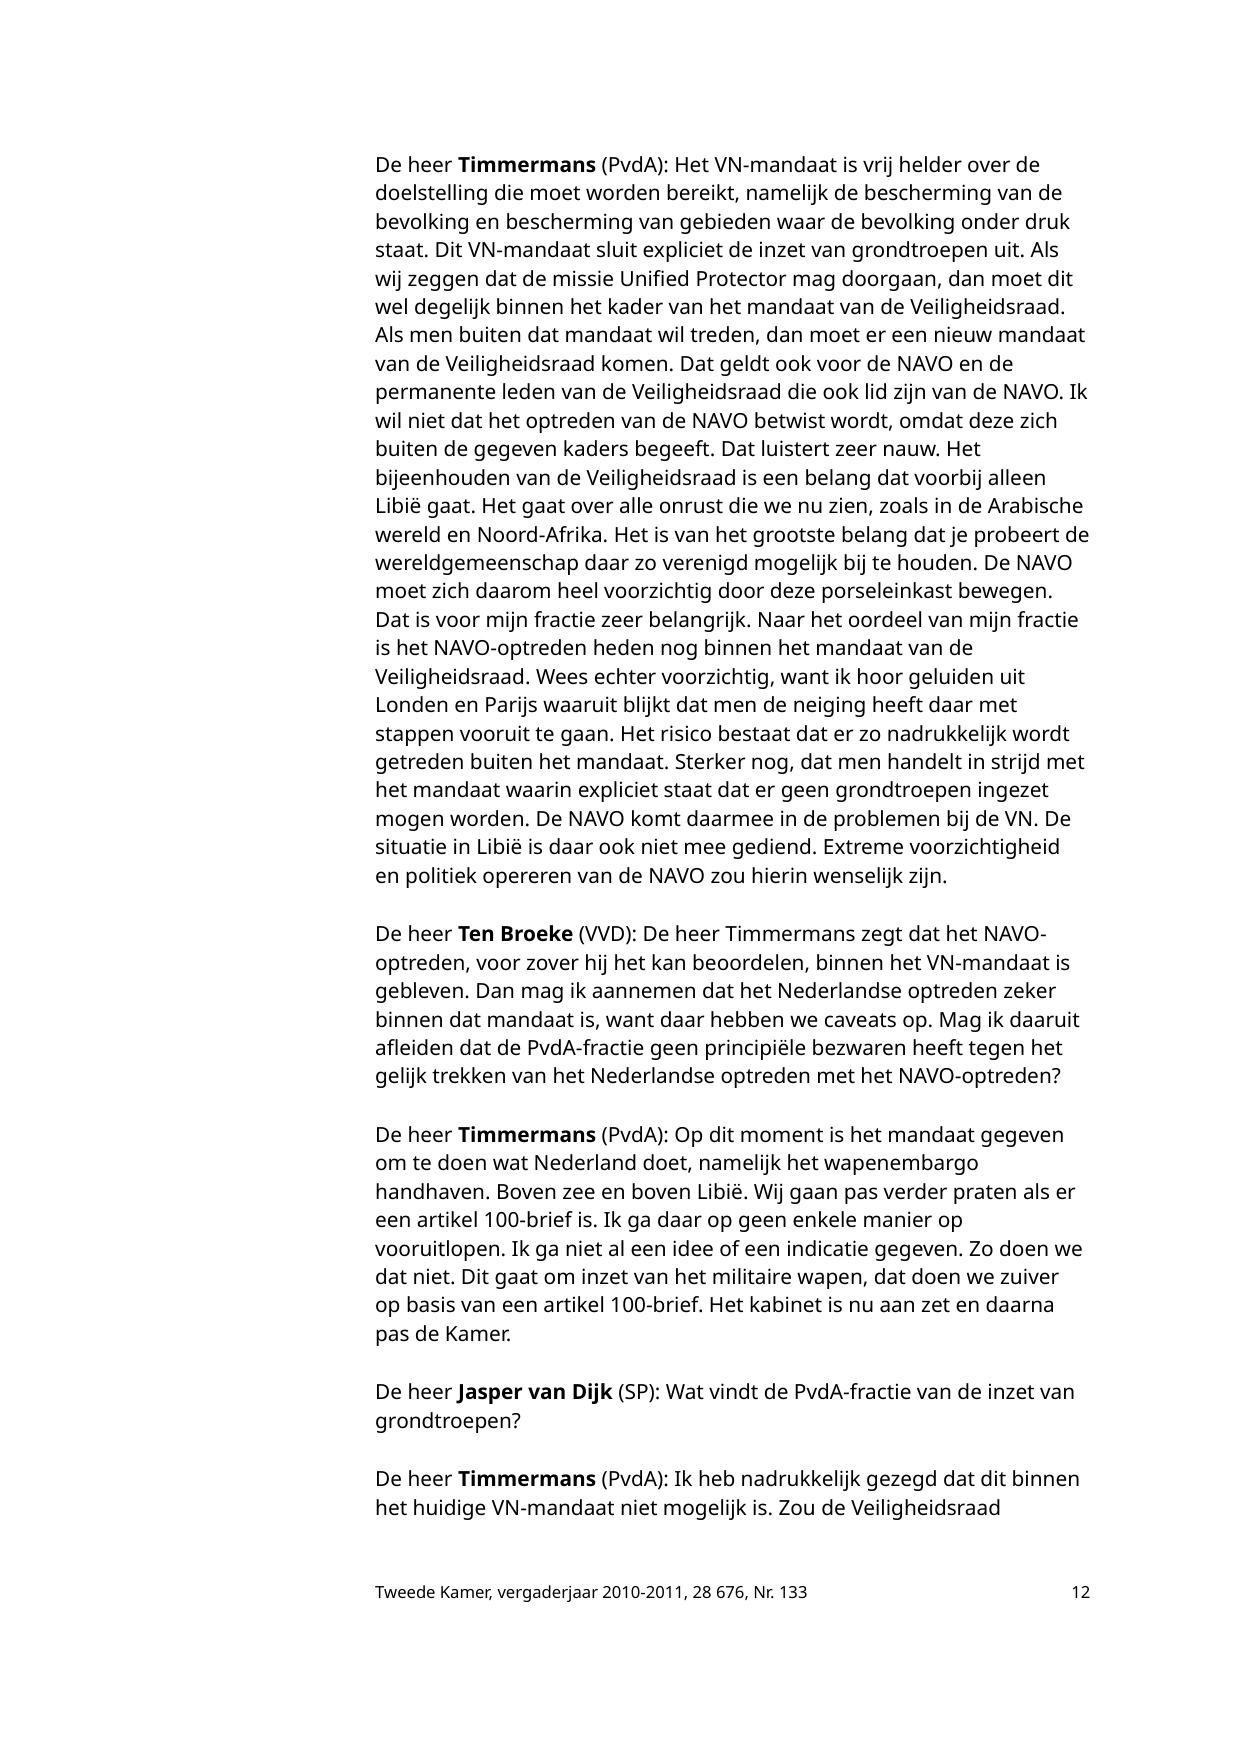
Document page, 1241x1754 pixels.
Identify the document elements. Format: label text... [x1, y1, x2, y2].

text De heer Timmermans (PvdA): Het VN-mandaat is vrij helder over de doelstelling die moet worden bereikt, namelijk de bescherming van de bevolking en bescherming van gebieden waar de bevolking onder druk staat. Dit VN-mandaat sluit expliciet de inzet van grondtroepen uit. Als wij zeggen dat de missie Unified Protector mag doorgaan, dan moet dit wel degelijk binnen het kader van het mandaat van de Veiligheidsraad. Als men buiten dat mandaat wil treden, dan moet er een nieuw mandaat van de Veiligheidsraad komen. Dat geldt ook voor de NAVO en de permanente leden van de Veiligheidsraad die ook lid zijn van de NAVO. Ik wil niet dat het optreden van de NAVO betwist wordt, omdat deze zich buiten de gegeven kaders begeeft. Dat luistert zeer nauw. Het bijeenhouden van de Veiligheidsraad is een belang dat voorbij alleen Libië gaat. Het gaat over alle onrust die we nu zien, zoals in de Arabische wereld en Noord-Afrika. Het is van het grootste belang dat je probeert de wereldgemeenschap daar zo verenigd mogelijk bij te houden. De NAVO moet zich daarom heel voorzichtig door deze porseleinkast bewegen. Dat is voor mijn fractie zeer belangrijk. Naar het oordeel van mijn fractie is het NAVO-optreden heden nog binnen het mandaat van de Veiligheidsraad. Wees echter voorzichtig, want ik hoor geluiden uit Londen en Parijs waaruit blijkt dat men de neiging heeft daar met stappen vooruit te gaan. Het risico bestaat dat er zo nadrukkelijk wordt getreden buiten het mandaat. Sterker nog, dat men handelt in strijd met het mandaat waarin expliciet staat dat er geen grondtroepen ingezet mogen worden. De NAVO komt daarmee in de problemen bij de VN. De situatie in Libië is daar ook niet mee gediend. Extreme voorzichtigheid en politiek opereren van de NAVO zou hierin wenselijk zijn. [375, 150, 1090, 889]
text De heer Ten Broeke (VVD): De heer Timmermans zegt dat het NAVO-optreden, voor zover hij het kan beoordelen, binnen het VN-mandaat is gebleven. Dan mag ik aannemen dat het Nederlandse optreden zeker binnen dat mandaat is, want daar hebben we caveats op. Mag ik daaruit afleiden dat de PvdA-fractie geen principiële bezwaren heeft tegen het gelijk trekken van het Nederlandse optreden met het NAVO-optreden? [375, 919, 1090, 1090]
text De heer Timmermans (PvdA): Ik heb nadrukkelijk gezegd dat dit binnen het huidige VN-mandaat niet mogelijk is. Zou de Veiligheidsraad [375, 1464, 1090, 1521]
text De heer Jasper van Dijk (SP): Wat vindt de PvdA-fractie van de inzet van grondtroepen? [375, 1377, 1090, 1434]
text De heer Timmermans (PvdA): Op dit moment is het mandaat gegeven om te doen wat Nederland doet, namelijk het wapenembargo handhaven. Boven zee en boven Libië. Wij gaan pas verder praten als er een artikel 100-brief is. Ik ga daar op geen enkele manier op vooruitlopen. Ik ga niet al een idee of een indicatie gegeven. Zo doen we dat niet. Dit gaat om inzet van het militaire wapen, dat doen we zuiver op basis van een artikel 100-brief. Het kabinet is nu aan zet en daarna pas de Kamer. [375, 1120, 1090, 1347]
